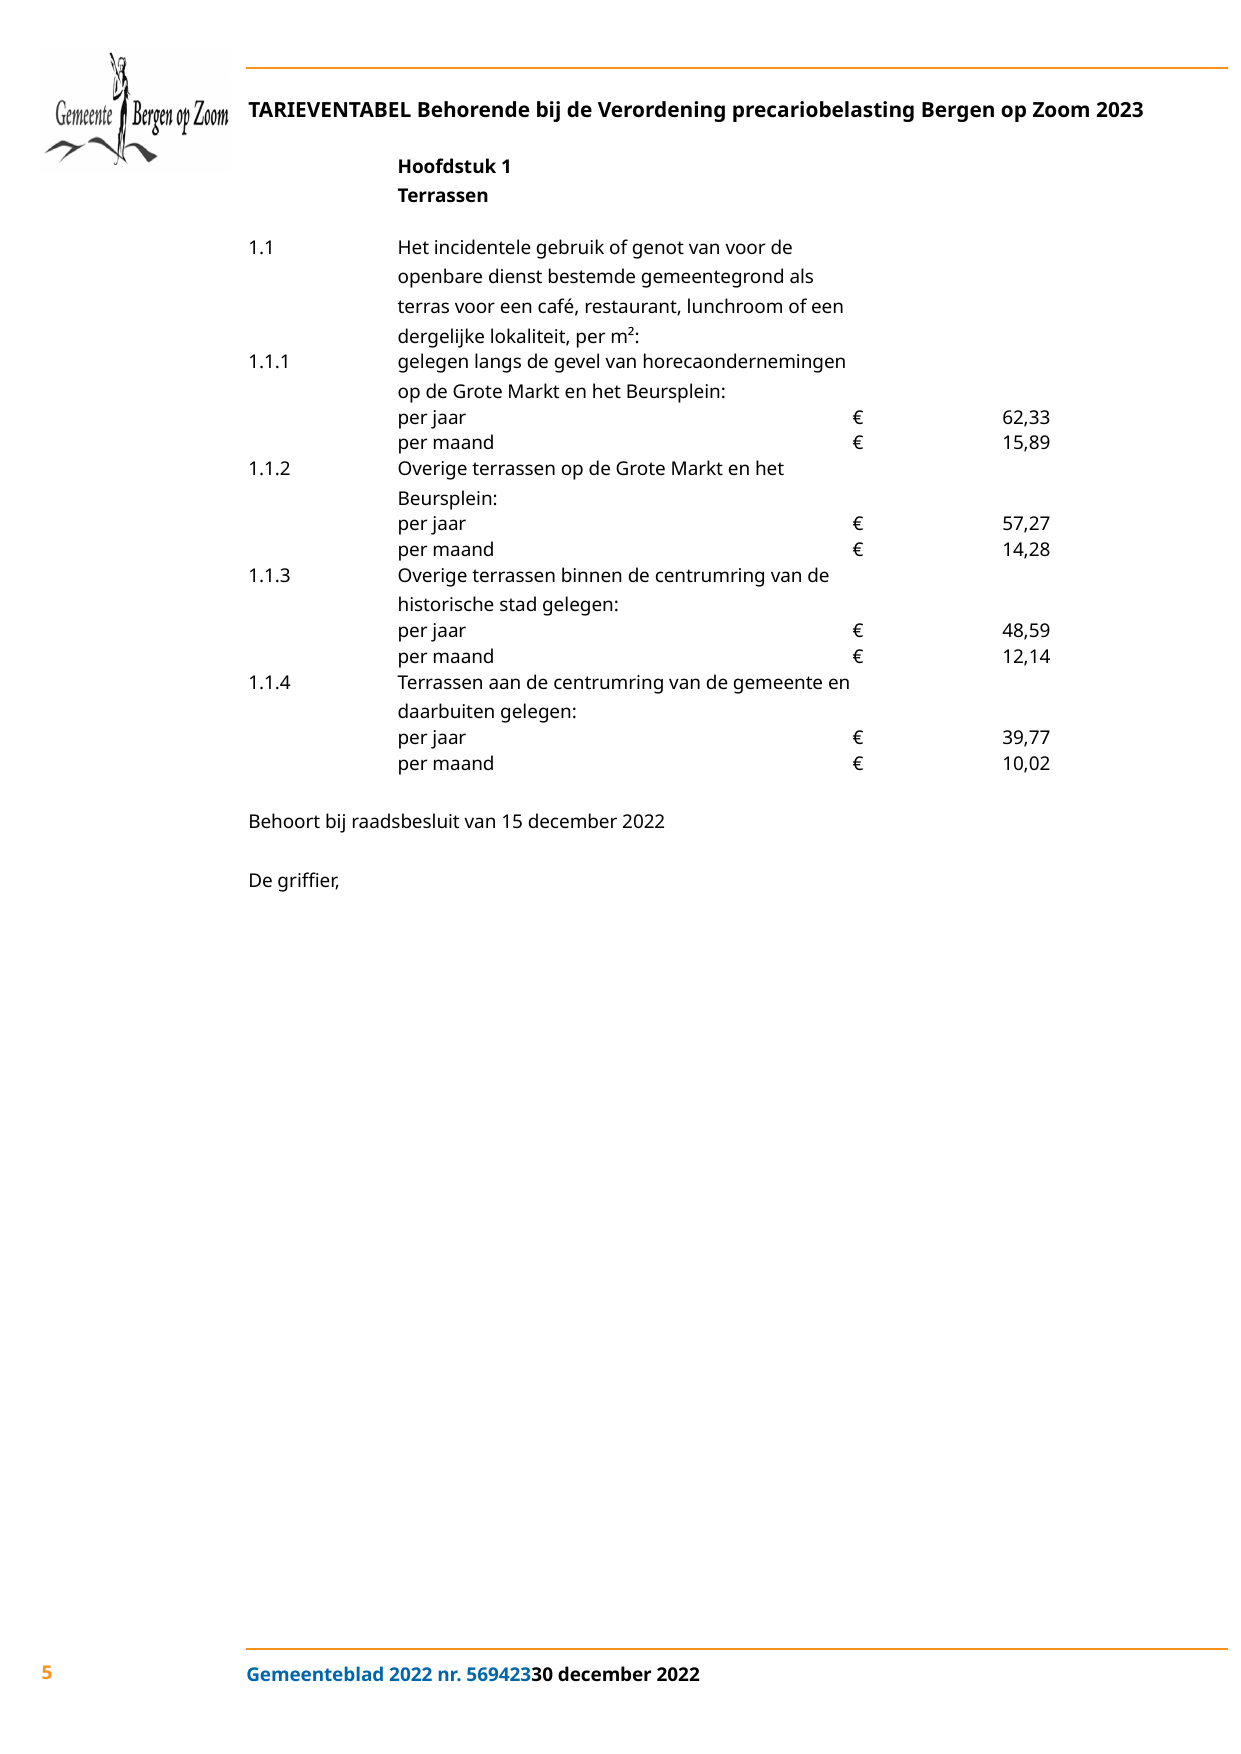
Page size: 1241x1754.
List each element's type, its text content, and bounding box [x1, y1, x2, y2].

table_cell 12,14 [1002, 643, 1152, 669]
table_cell Overige terrassen op de Grote Markt en het Beursplein: [398, 455, 852, 511]
table_cell [853, 669, 1002, 724]
table_cell [853, 208, 1002, 234]
table_cell € [853, 404, 1002, 429]
table_cell per maand [398, 750, 852, 776]
table_cell [1002, 562, 1152, 617]
picture [41, 47, 231, 172]
table_cell € [853, 750, 1002, 776]
table_cell [248, 208, 397, 234]
table_cell [248, 536, 397, 562]
text De griffier, [248, 868, 1152, 893]
table_cell 1.1.2 [248, 455, 397, 511]
table_cell [853, 234, 1002, 348]
table_cell € [853, 511, 1002, 536]
table_cell [398, 208, 852, 234]
table_cell 39,77 [1002, 724, 1152, 750]
text TARIEVENTABEL Behorende bij de Verordening precariobelasting Bergen op Zoom 2023 [248, 95, 1152, 123]
table_cell [1002, 455, 1152, 511]
table_cell 1.1 [248, 234, 397, 348]
table_cell [248, 430, 397, 455]
table_cell 10,02 [1002, 750, 1152, 776]
table_cell 62,33 [1002, 404, 1152, 429]
table_cell € [853, 724, 1002, 750]
table_header [248, 153, 397, 208]
table_cell [1002, 234, 1152, 348]
table_cell € [853, 618, 1002, 643]
table_cell 1.1.3 [248, 562, 397, 617]
table_cell per maand [398, 536, 852, 562]
text Behoort bij raadsbesluit van 15 december 2022 [248, 808, 1152, 834]
table_header Hoofdstuk 1 Terrassen [398, 153, 852, 208]
table_cell [248, 724, 397, 750]
table_cell [248, 643, 397, 669]
table_cell 57,27 [1002, 511, 1152, 536]
table_cell [248, 511, 397, 536]
table_cell per jaar [398, 724, 852, 750]
table_cell Het incidentele gebruik of genot van voor de openbare dienst bestemde gemeentegrond als terras voor een café, restaurant, lunchroom of een dergelijke lokaliteit, per m²: [398, 234, 852, 348]
table_header [1002, 153, 1152, 208]
table_cell € [853, 536, 1002, 562]
table_cell 1.1.1 [248, 349, 397, 404]
table_header [853, 153, 1002, 208]
table_cell per maand [398, 643, 852, 669]
table_cell Terrassen aan de centrumring van de gemeente en daarbuiten gelegen: [398, 669, 852, 724]
table_cell 48,59 [1002, 618, 1152, 643]
table_cell 14,28 [1002, 536, 1152, 562]
table_cell [248, 618, 397, 643]
table_cell per jaar [398, 618, 852, 643]
table_cell [248, 404, 397, 429]
table_cell € [853, 643, 1002, 669]
table_cell [1002, 349, 1152, 404]
table_cell Overige terrassen binnen de centrumring van de historische stad gelegen: [398, 562, 852, 617]
table_cell [853, 349, 1002, 404]
table_cell per jaar [398, 511, 852, 536]
table_cell 15,89 [1002, 430, 1152, 455]
table_cell per jaar [398, 404, 852, 429]
table_cell [1002, 669, 1152, 724]
table_cell [853, 562, 1002, 617]
table_cell € [853, 430, 1002, 455]
table_cell [1002, 208, 1152, 234]
table_cell 1.1.4 [248, 669, 397, 724]
table_cell per maand [398, 430, 852, 455]
table_cell [248, 750, 397, 776]
table_cell [853, 455, 1002, 511]
table_cell gelegen langs de gevel van horecaondernemingen op de Grote Markt en het Beursplein: [398, 349, 852, 404]
